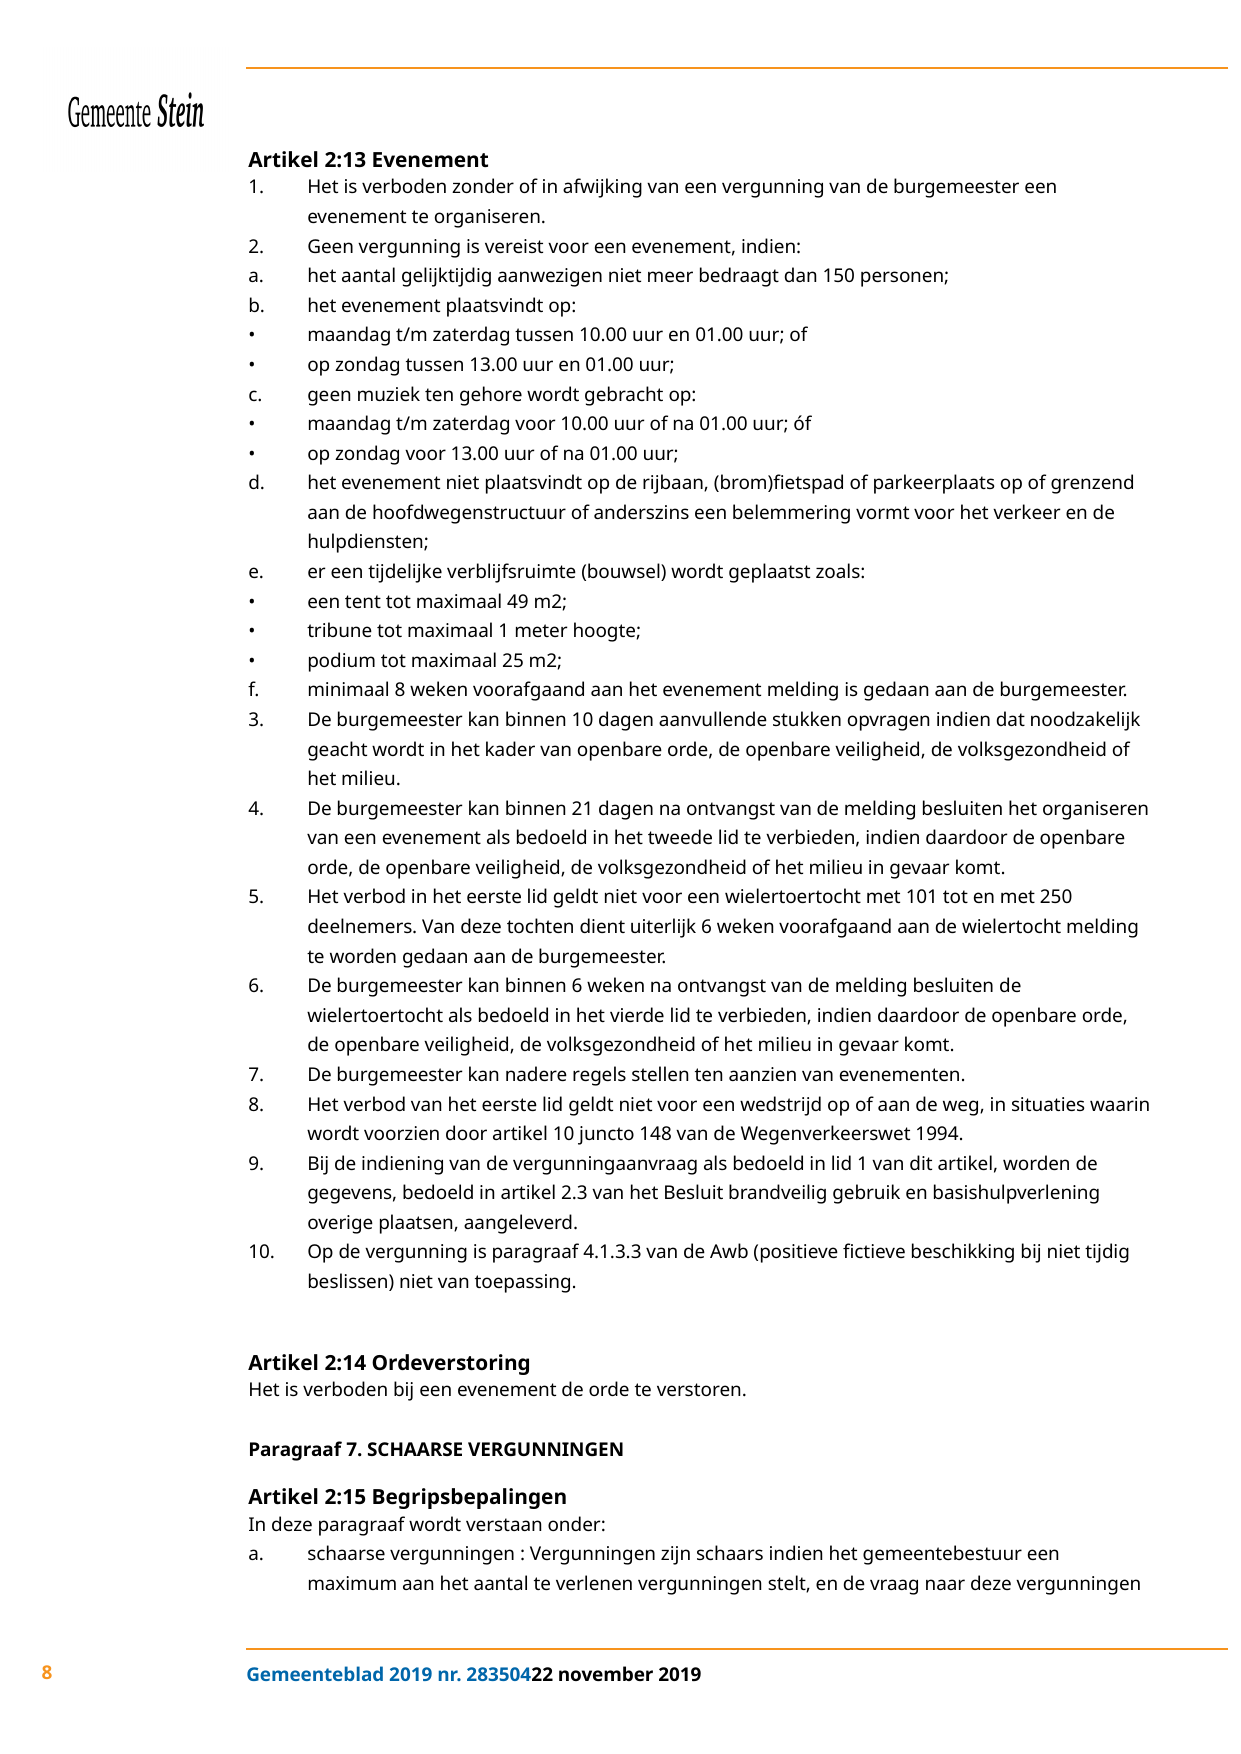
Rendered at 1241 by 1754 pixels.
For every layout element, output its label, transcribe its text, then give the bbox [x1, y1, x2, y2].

list op zondag tussen 13.00 uur en 01.00 uur; [248, 351, 1152, 377]
list podium tot maximaal 25 m2; [248, 647, 1152, 673]
list het evenement plaatsvindt op: [248, 292, 1152, 318]
list geen muziek ten gehore wordt gebracht op: [248, 381, 1152, 406]
list er een tijdelijke verblijfsruimte (bouwsel) wordt geplaatst zoals: [248, 558, 1152, 584]
text Paragraaf 7. SCHAARSE VERGUNNINGEN [248, 1436, 1152, 1462]
list het evenement niet plaatsvindt op de rijbaan, (brom)fietspad of parkeerplaats op of grenzend aan de hoofdwegenstructuur of anderszins een belemmering vormt voor het verkeer en de hulpdiensten; [248, 469, 1152, 554]
list Op de vergunning is paragraaf 4.1.3.3 van de Awb (positieve fictieve beschikking bij niet tijdig beslissen) niet van toepassing. [248, 1239, 1152, 1294]
list maandag t/m zaterdag voor 10.00 uur of na 01.00 uur; óf [248, 410, 1152, 436]
text Het is verboden bij een evenement de orde te verstoren. [248, 1377, 1152, 1402]
list een tent tot maximaal 49 m2; [248, 588, 1152, 613]
list schaarse vergunningen : Vergunningen zijn schaars indien het gemeentebestuur een maximum aan het aantal te verlenen vergunningen stelt, en de vraag naar deze vergunningen [248, 1540, 1152, 1596]
list De burgemeester kan binnen 21 dagen na ontvangst van de melding besluiten het organiseren van een evenement als bedoeld in het tweede lid te verbieden, indien daardoor de openbare orde, de openbare veiligheid, de volksgezondheid of het milieu in gevaar komt. [248, 795, 1152, 880]
list Het is verboden zonder of in afwijking van een vergunning van de burgemeester een evenement te organiseren. [248, 174, 1152, 229]
text Artikel 2:13 Evenement [248, 145, 1152, 174]
list op zondag voor 13.00 uur of na 01.00 uur; [248, 440, 1152, 466]
list De burgemeester kan binnen 10 dagen aanvullende stukken opvragen indien dat noodzakelijk geacht wordt in het kader van openbare orde, de openbare veiligheid, de volksgezondheid of het milieu. [248, 706, 1152, 791]
list maandag t/m zaterdag tussen 10.00 uur en 01.00 uur; of [248, 322, 1152, 347]
list De burgemeester kan binnen 6 weken na ontvangst van de melding besluiten de wielertoertocht als bedoeld in het vierde lid te verbieden, indien daardoor de openbare orde, de openbare veiligheid, de volksgezondheid of het milieu in gevaar komt. [248, 972, 1152, 1057]
list Bij de indiening van de vergunningaanvraag als bedoeld in lid 1 van dit artikel, worden de gegevens, bedoeld in artikel 2.3 van het Besluit brandveilig gebruik en basishulpverlening overige plaatsen, aangeleverd. [248, 1150, 1152, 1235]
picture [41, 47, 231, 172]
list het aantal gelijktijdig aanwezigen niet meer bedraagt dan 150 personen; [248, 262, 1152, 288]
list tribune tot maximaal 1 meter hoogte; [248, 617, 1152, 643]
list Het verbod van het eerste lid geldt niet voor een wedstrijd op of aan de weg, in situaties waarin wordt voorzien door artikel 10 juncto 148 van de Wegenverkeerswet 1994. [248, 1091, 1152, 1146]
text In deze paragraaf wordt verstaan onder: [248, 1511, 1152, 1537]
text Artikel 2:14 Ordeverstoring [248, 1348, 1152, 1377]
list De burgemeester kan nadere regels stellen ten aanzien van evenementen. [248, 1061, 1152, 1087]
list minimaal 8 weken voorafgaand aan het evenement melding is gedaan aan de burgemeester. [248, 677, 1152, 702]
list Geen vergunning is vereist voor een evenement, indien: [248, 233, 1152, 258]
text Artikel 2:15 Begripsbepalingen [248, 1482, 1152, 1511]
list Het verbod in het eerste lid geldt niet voor een wielertoertocht met 101 tot en met 250 deelnemers. Van deze tochten dient uiterlijk 6 weken voorafgaand aan de wielertocht melding te worden gedaan aan de burgemeester. [248, 884, 1152, 968]
